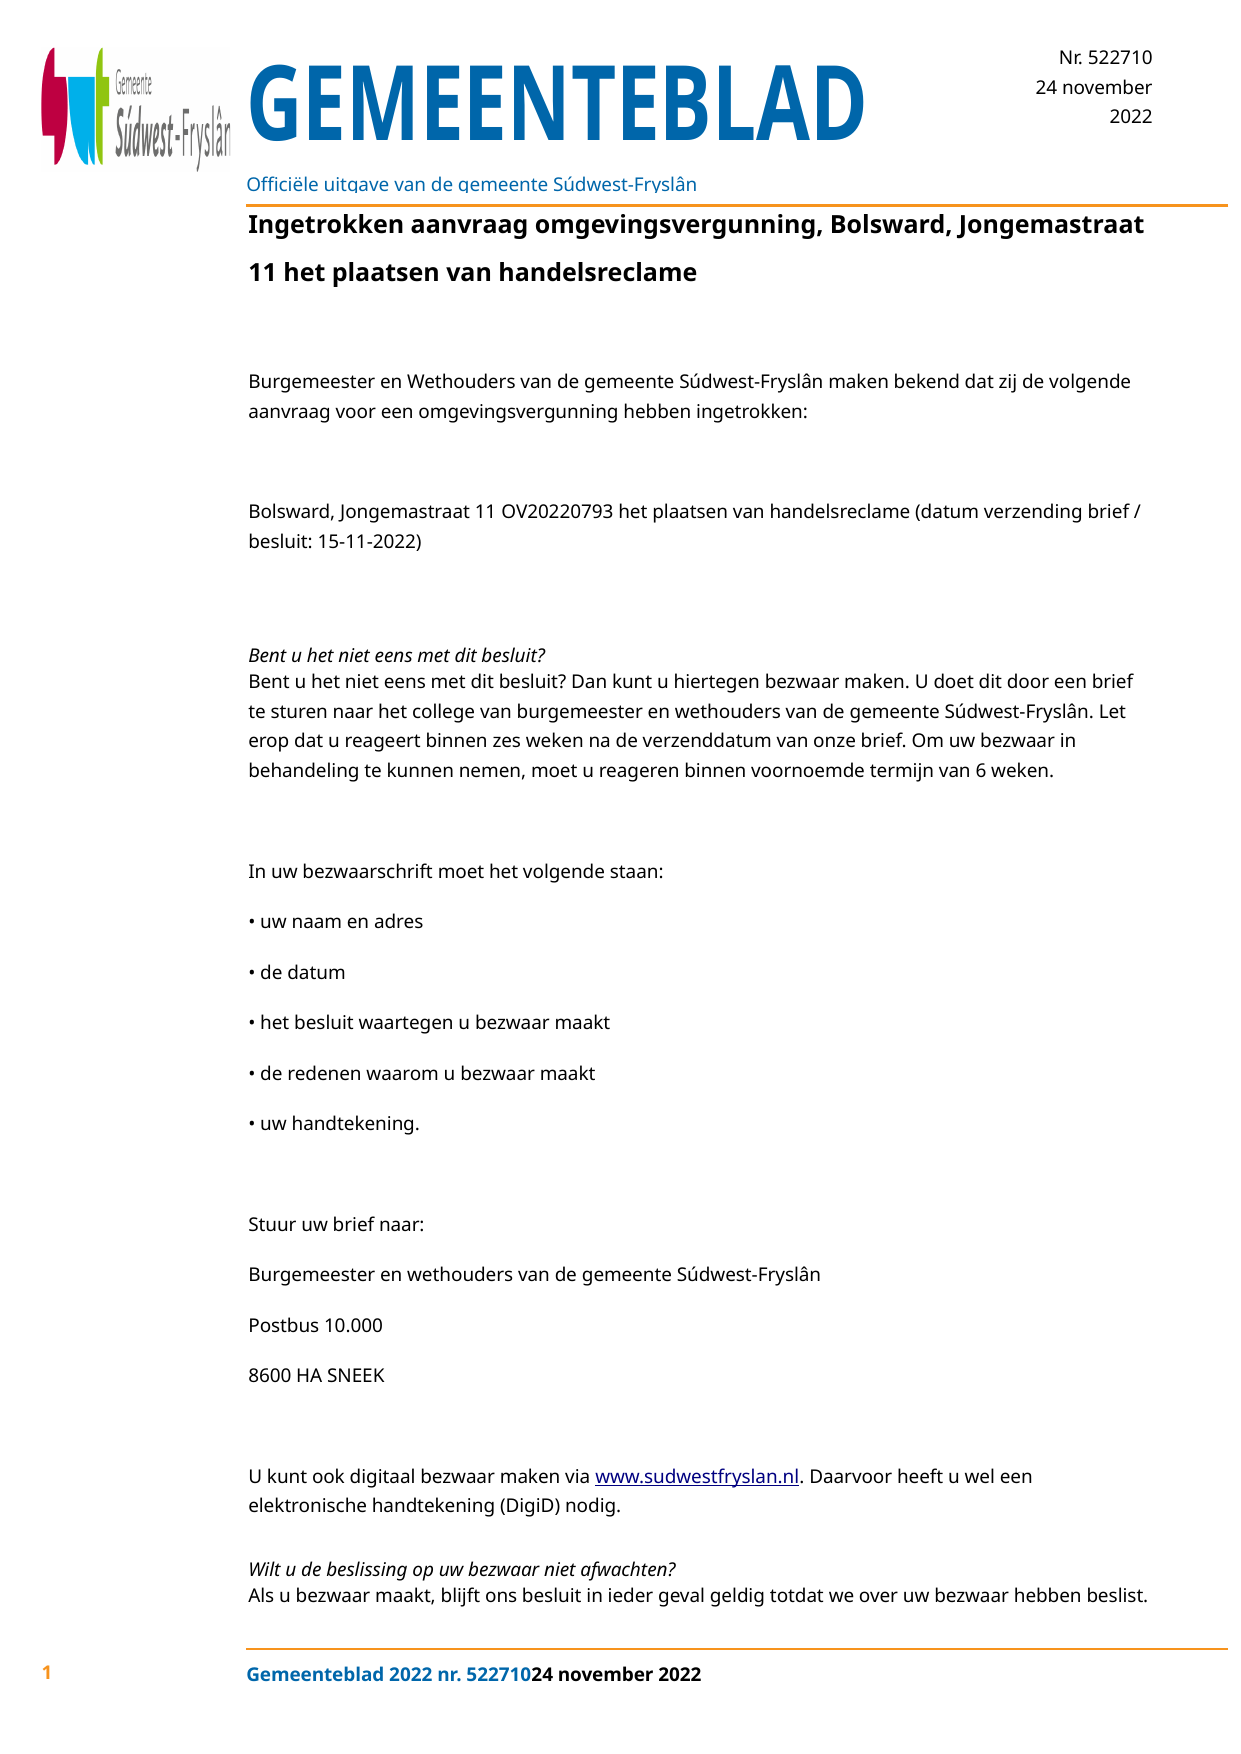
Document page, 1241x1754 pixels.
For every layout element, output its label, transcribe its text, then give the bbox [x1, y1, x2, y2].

text Ingetrokken aanvraag omgevingsvergunning, Bolsward, Jongemastraat 11 het plaatsen van handelsreclame [248, 207, 1152, 288]
text Burgemeester en wethouders van de gemeente Súdwest-Fryslân [248, 1261, 1152, 1287]
text U kunt ook digitaal bezwaar maken via www.sudwestfryslan.nl. Daarvoor heeft u wel een elektronische handtekening (DigiD) nodig. [248, 1463, 1152, 1518]
text In uw bezwaarschrift moet het volgende staan: [248, 858, 1152, 884]
text Bent u het niet eens met dit besluit? Dan kunt u hiertegen bezwaar maken. U doet dit door een brief te sturen naar het college van burgemeester en wethouders van de gemeente Súdwest-Fryslân. Let erop dat u reageert binnen zes weken na de verzenddatum van onze brief. Om uw bezwaar in behandeling te kunnen nemen, moet u reageren binnen voornoemde termijn van 6 weken. [248, 668, 1152, 783]
text Als u bezwaar maakt, blijft ons besluit in ieder geval geldig totdat we over uw bezwaar hebben beslist. [248, 1582, 1152, 1608]
text • het besluit waartegen u bezwaar maakt [248, 1009, 1152, 1035]
text • de redenen waarom u bezwaar maakt [248, 1060, 1152, 1085]
text Wilt u de beslissing op uw bezwaar niet afwachten? [248, 1557, 1152, 1582]
text Bent u het niet eens met dit besluit? [248, 643, 1152, 668]
text • de datum [248, 959, 1152, 984]
text Postbus 10.000 [248, 1312, 1152, 1337]
text Bolsward, Jongemastraat 11 OV20220793 het plaatsen van handelsreclame (datum verzending brief / besluit: 15-11-2022) [248, 499, 1152, 554]
text • uw naam en adres [248, 908, 1152, 934]
picture [41, 47, 231, 172]
text 8600 HA SNEEK [248, 1362, 1152, 1388]
text Stuur uw brief naar: [248, 1211, 1152, 1237]
text • uw handtekening. [248, 1110, 1152, 1136]
text Burgemeester en Wethouders van de gemeente Súdwest-Fryslân maken bekend dat zij de volgende aanvraag voor een omgevingsvergunning hebben ingetrokken: [248, 368, 1152, 424]
